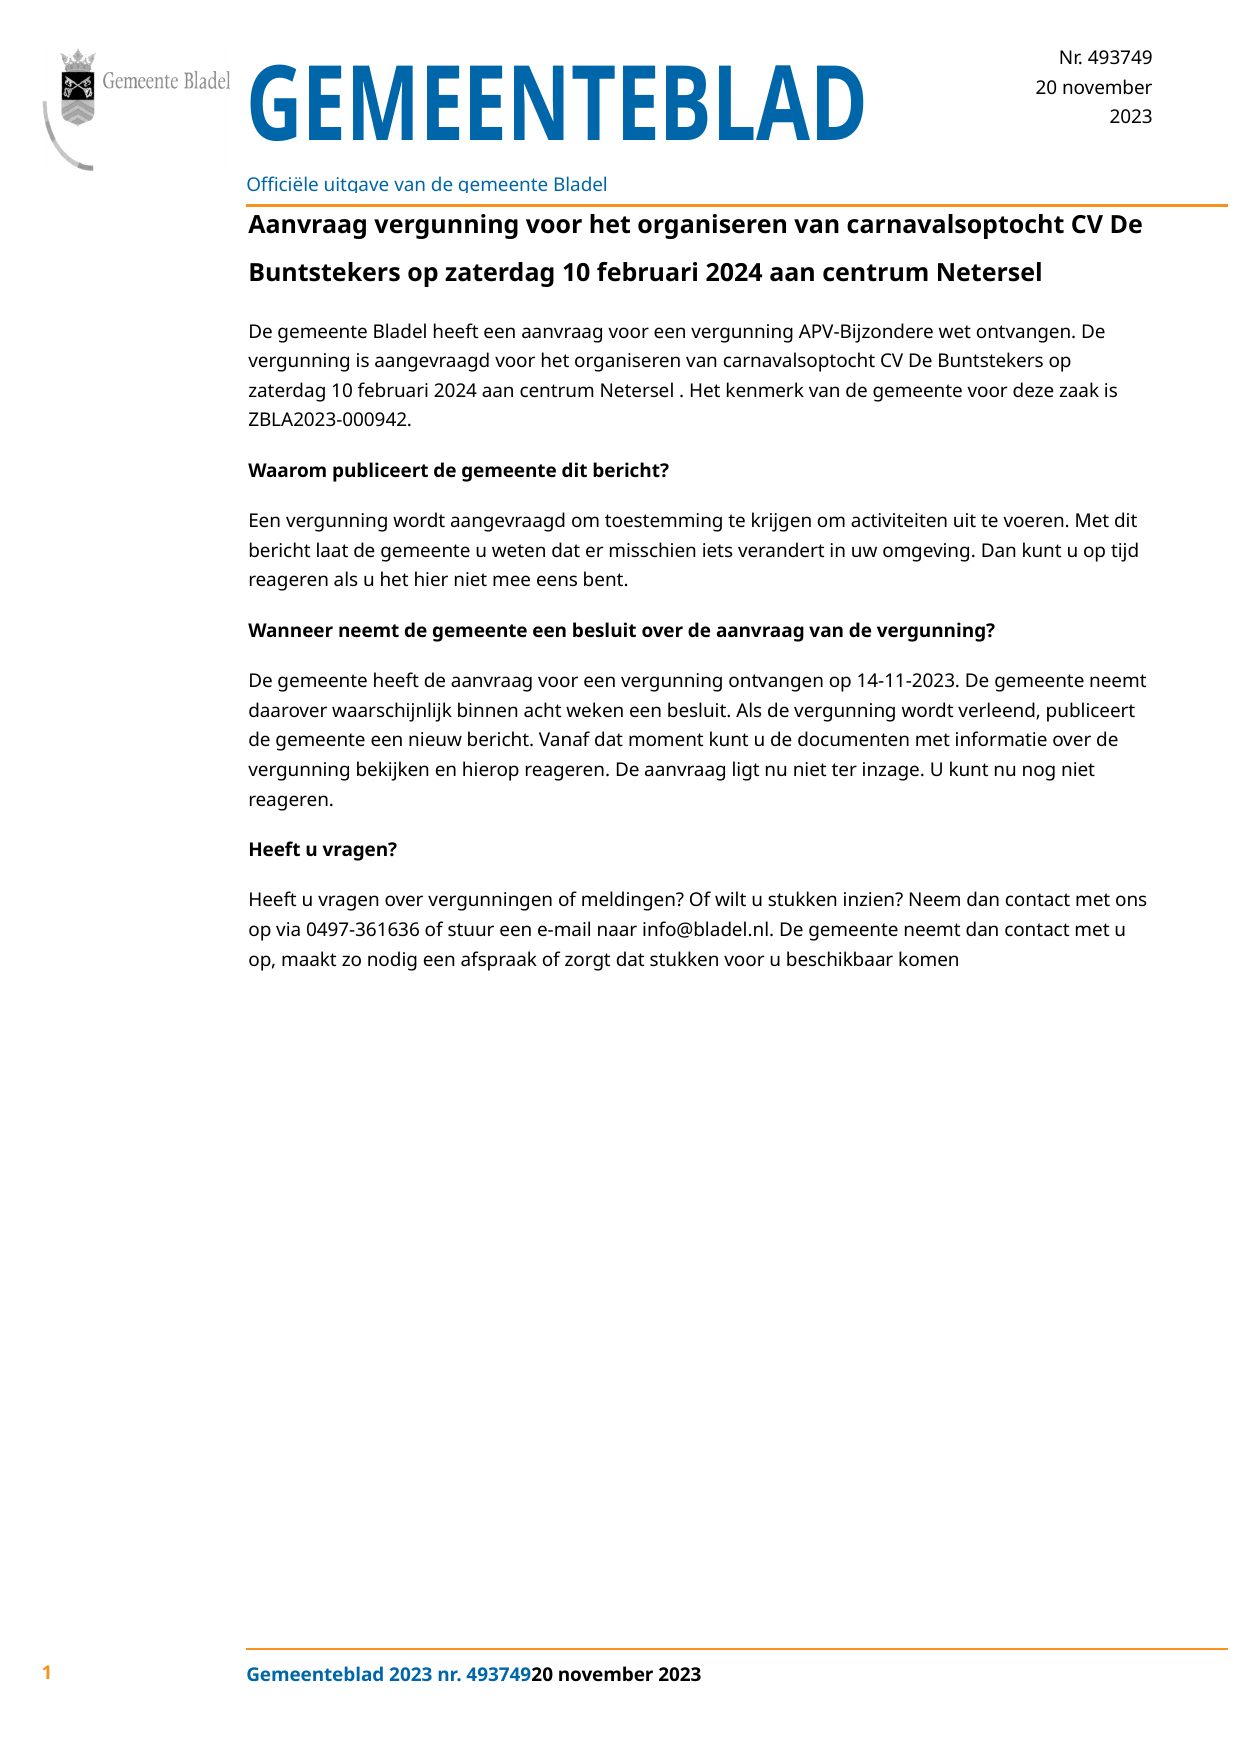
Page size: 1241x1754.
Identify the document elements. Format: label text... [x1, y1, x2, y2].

picture [41, 47, 231, 172]
text Heeft u vragen? [248, 836, 1152, 862]
text Een vergunning wordt aangevraagd om toestemming te krijgen om activiteiten uit te voeren. Met dit bericht laat de gemeente u weten dat er misschien iets verandert in uw omgeving. Dan kunt u op tijd reageren als u het hier niet mee eens bent. [248, 507, 1152, 592]
text Aanvraag vergunning voor het organiseren van carnavalsoptocht CV De Buntstekers op zaterdag 10 februari 2024 aan centrum Netersel [248, 207, 1152, 288]
text Heeft u vragen over vergunningen of meldingen? Of wilt u stukken inzien? Neem dan contact met ons op via 0497-361636 of stuur een e-mail naar info@bladel.nl. De gemeente neemt dan contact met u op, maakt zo nodig een afspraak of zorgt dat stukken voor u beschikbaar komen [248, 887, 1152, 972]
text Waarom publiceert de gemeente dit bericht? [248, 457, 1152, 483]
text De gemeente Bladel heeft een aanvraag voor een vergunning APV-Bijzondere wet ontvangen. De vergunning is aangevraagd voor het organiseren van carnavalsoptocht CV De Buntstekers op zaterdag 10 februari 2024 aan centrum Netersel . Het kenmerk van de gemeente voor deze zaak is ZBLA2023-000942. [248, 318, 1152, 432]
text De gemeente heeft de aanvraag voor een vergunning ontvangen op 14-11-2023. De gemeente neemt daarover waarschijnlijk binnen acht weken een besluit. Als de vergunning wordt verleend, publiceert de gemeente een nieuw bericht. Vanaf dat moment kunt u de documenten met informatie over de vergunning bekijken en hierop reageren. De aanvraag ligt nu niet ter inzage. U kunt nu nog niet reageren. [248, 667, 1152, 812]
text Wanneer neemt de gemeente een besluit over de aanvraag van de vergunning? [248, 617, 1152, 643]
